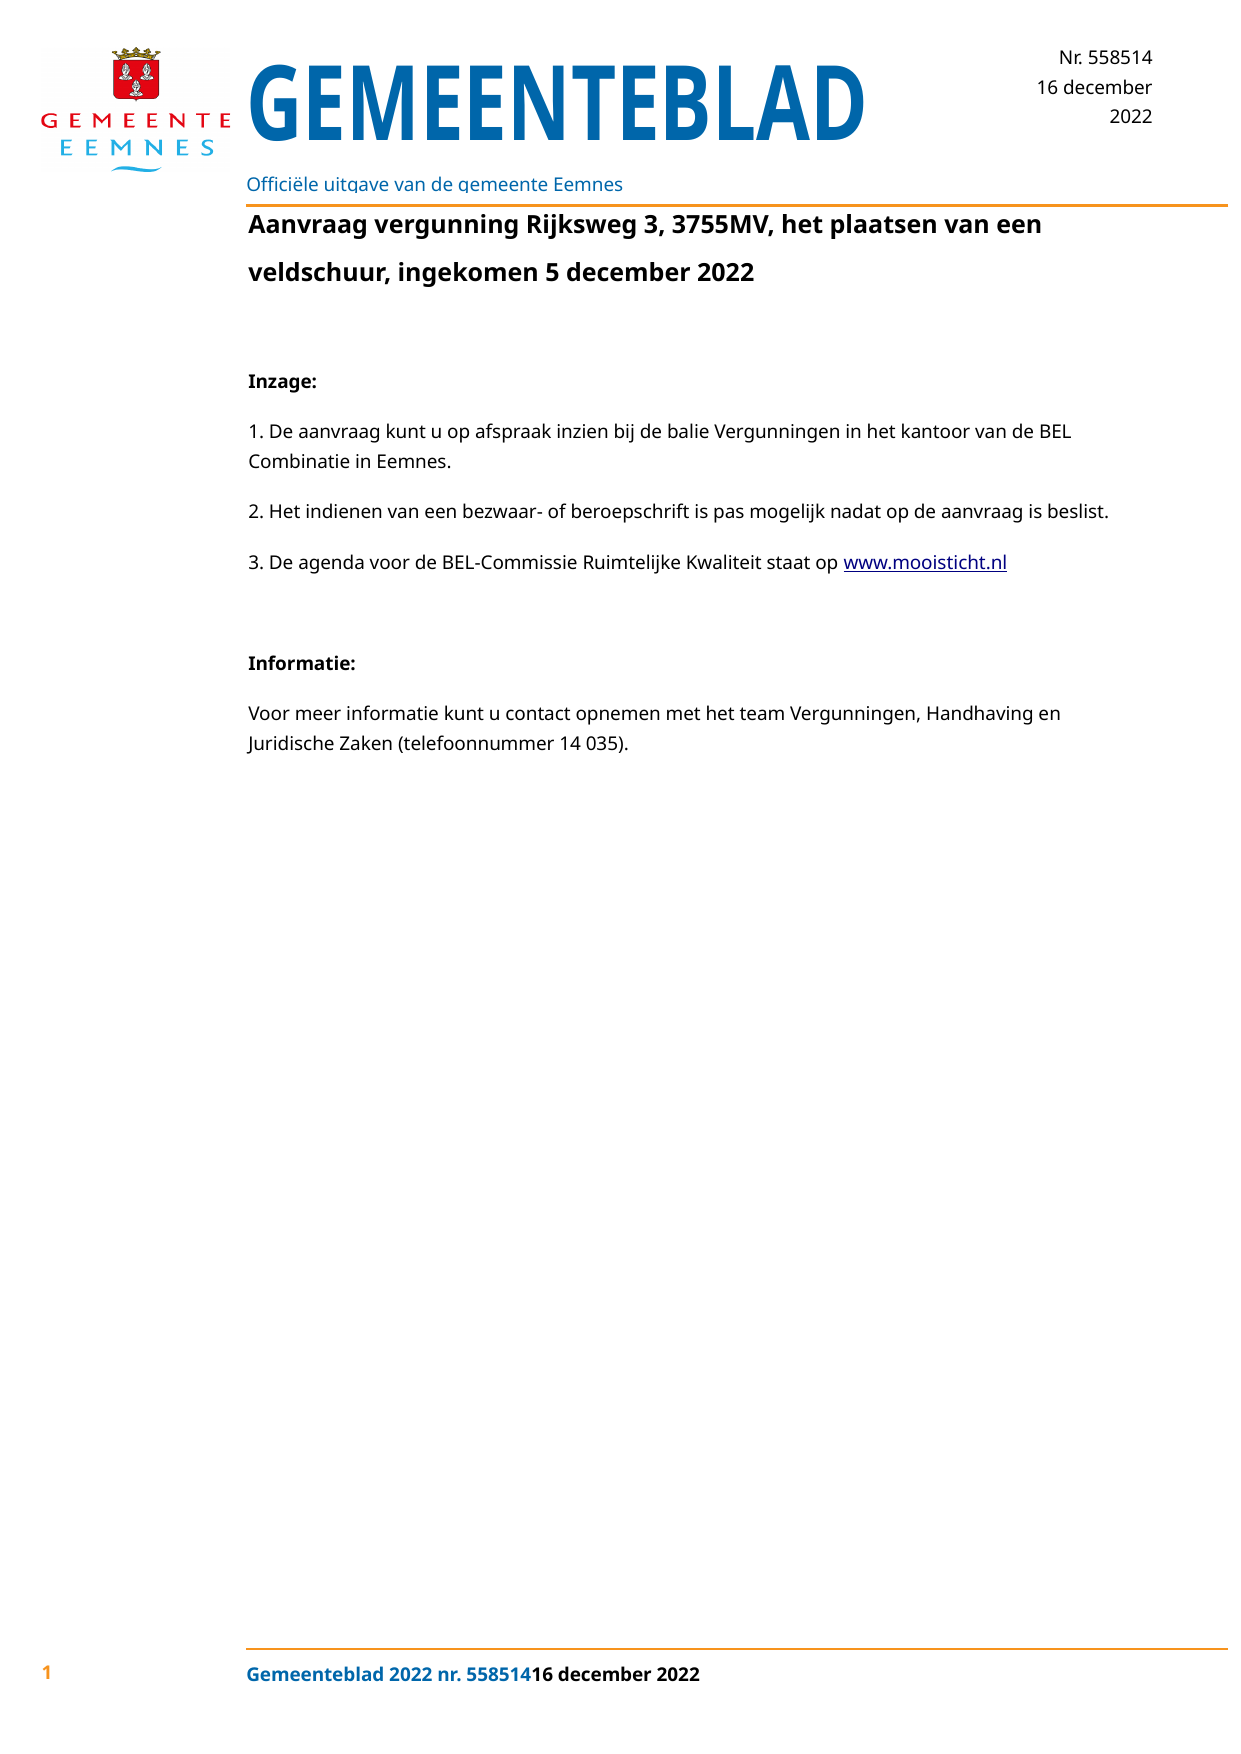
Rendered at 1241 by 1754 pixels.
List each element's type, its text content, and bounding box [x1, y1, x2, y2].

text 1. De aanvraag kunt u op afspraak inzien bij de balie Vergunningen in het kantoor van de BEL Combinatie in Eemnes. [248, 419, 1152, 474]
text 2. Het indienen van een bezwaar- of beroepschrift is pas mogelijk nadat op de aanvraag is beslist. [248, 499, 1152, 524]
text Inzage: [248, 368, 1152, 394]
text Aanvraag vergunning Rijksweg 3, 3755MV, het plaatsen van een veldschuur, ingekomen 5 december 2022 [248, 207, 1152, 288]
text Informatie: [248, 650, 1152, 676]
text 3. De agenda voor de BEL-Commissie Ruimtelijke Kwaliteit staat op www.mooisticht.nl [248, 549, 1152, 575]
text Voor meer informatie kunt u contact opnemen met het team Vergunningen, Handhaving en Juridische Zaken (telefoonnummer 14 035). [248, 700, 1152, 756]
picture [41, 47, 231, 172]
